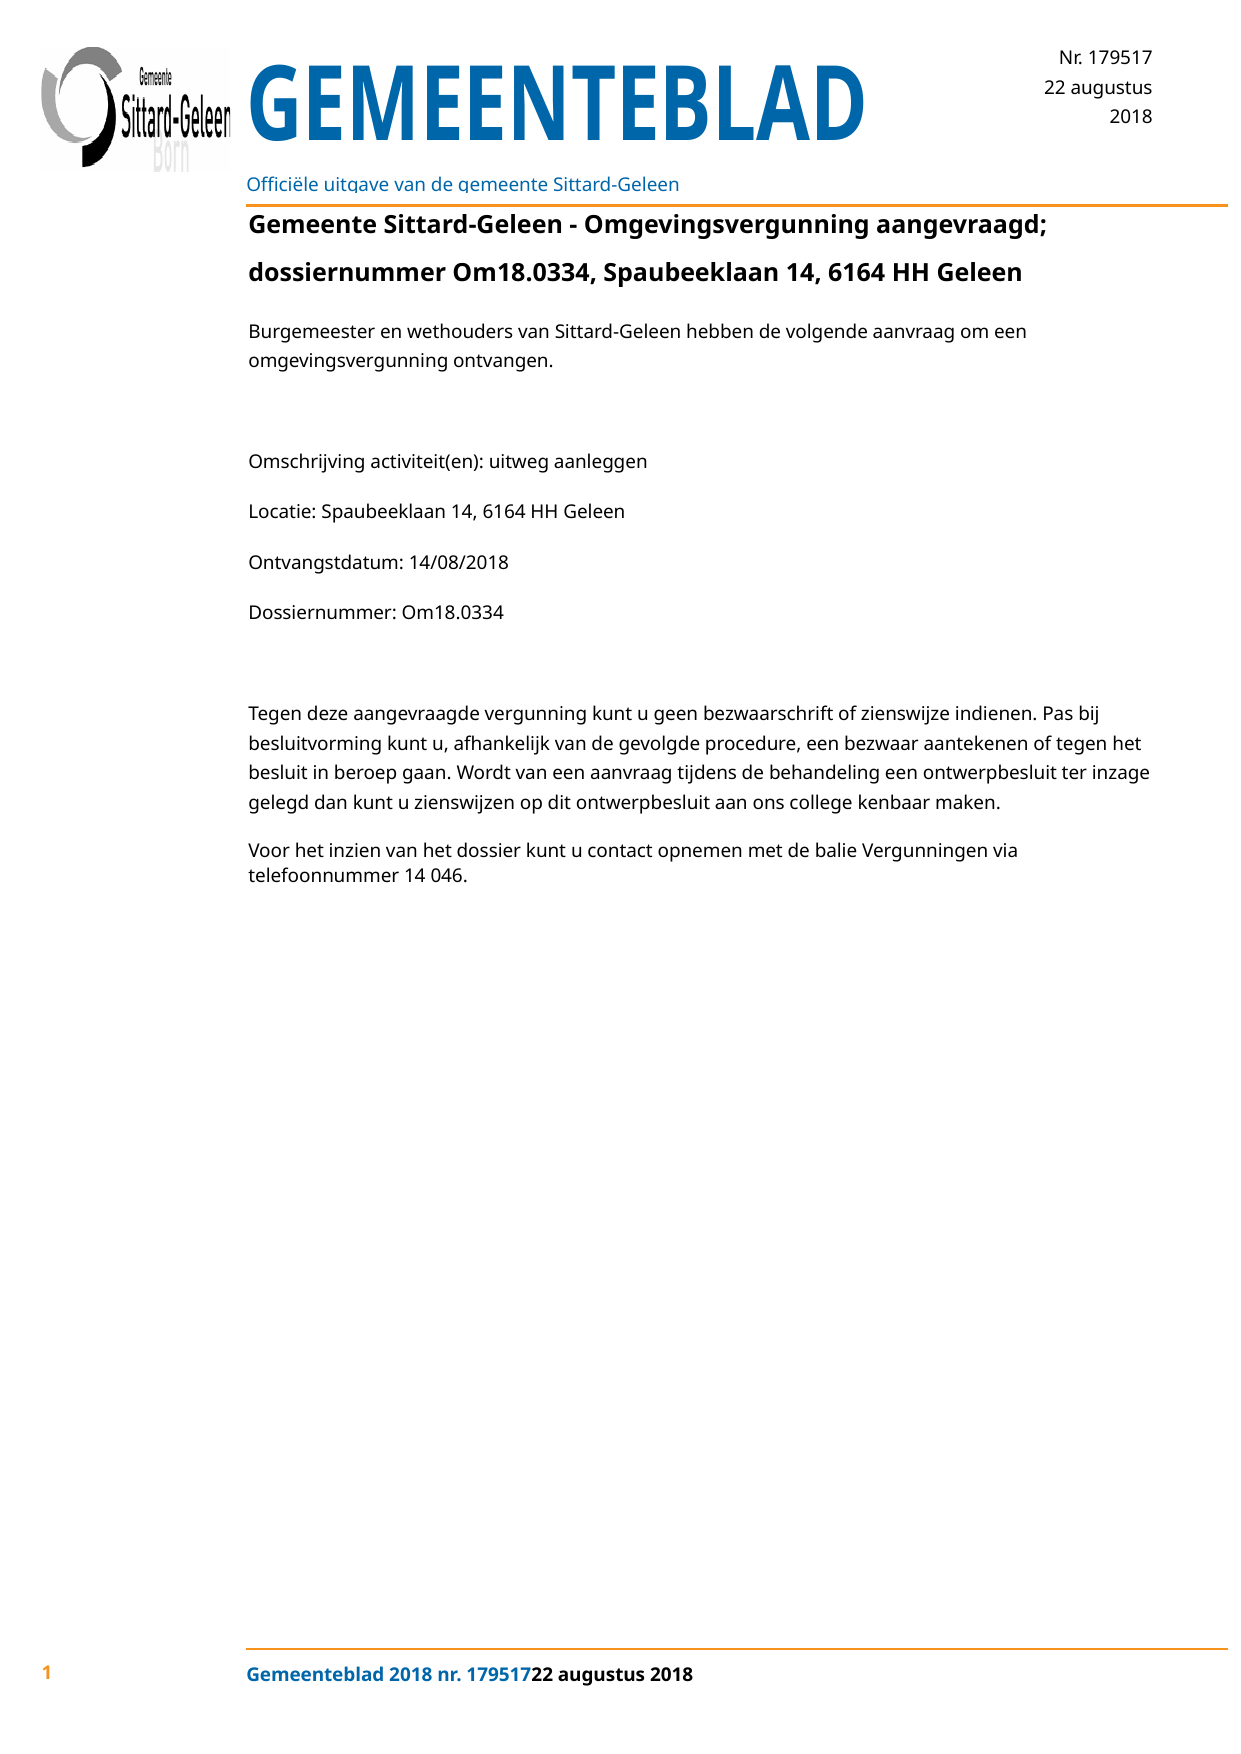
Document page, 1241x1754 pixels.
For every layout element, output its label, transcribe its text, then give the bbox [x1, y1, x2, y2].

text Ontvangstdatum: 14/08/2018 [248, 549, 1152, 575]
text Gemeente Sittard-Geleen - Omgevingsvergunning aangevraagd; dossiernummer Om18.0334, Spaubeeklaan 14, 6164 HH Geleen [248, 207, 1152, 288]
text Locatie: Spaubeeklaan 14, 6164 HH Geleen [248, 499, 1152, 524]
text Burgemeester en wethouders van Sittard-Geleen hebben de volgende aanvraag om een omgevingsvergunning ontvangen. [248, 318, 1152, 373]
text Tegen deze aangevraagde vergunning kunt u geen bezwaarschrift of zienswijze indienen. Pas bij besluitvorming kunt u, afhankelijk van de gevolgde procedure, een bezwaar aantekenen of tegen het besluit in beroep gaan. Wordt van een aanvraag tijdens de behandeling een ontwerpbesluit ter inzage gelegd dan kunt u zienswijzen op dit ontwerpbesluit aan ons college kenbaar maken. [248, 700, 1152, 815]
text Omschrijving activiteit(en): uitweg aanleggen [248, 448, 1152, 474]
picture [41, 47, 231, 172]
text Voor het inzien van het dossier kunt u contact opnemen met de balie Vergunningen via telefoonnummer 14 046. [248, 837, 1152, 888]
text Dossiernummer: Om18.0334 [248, 599, 1152, 625]
